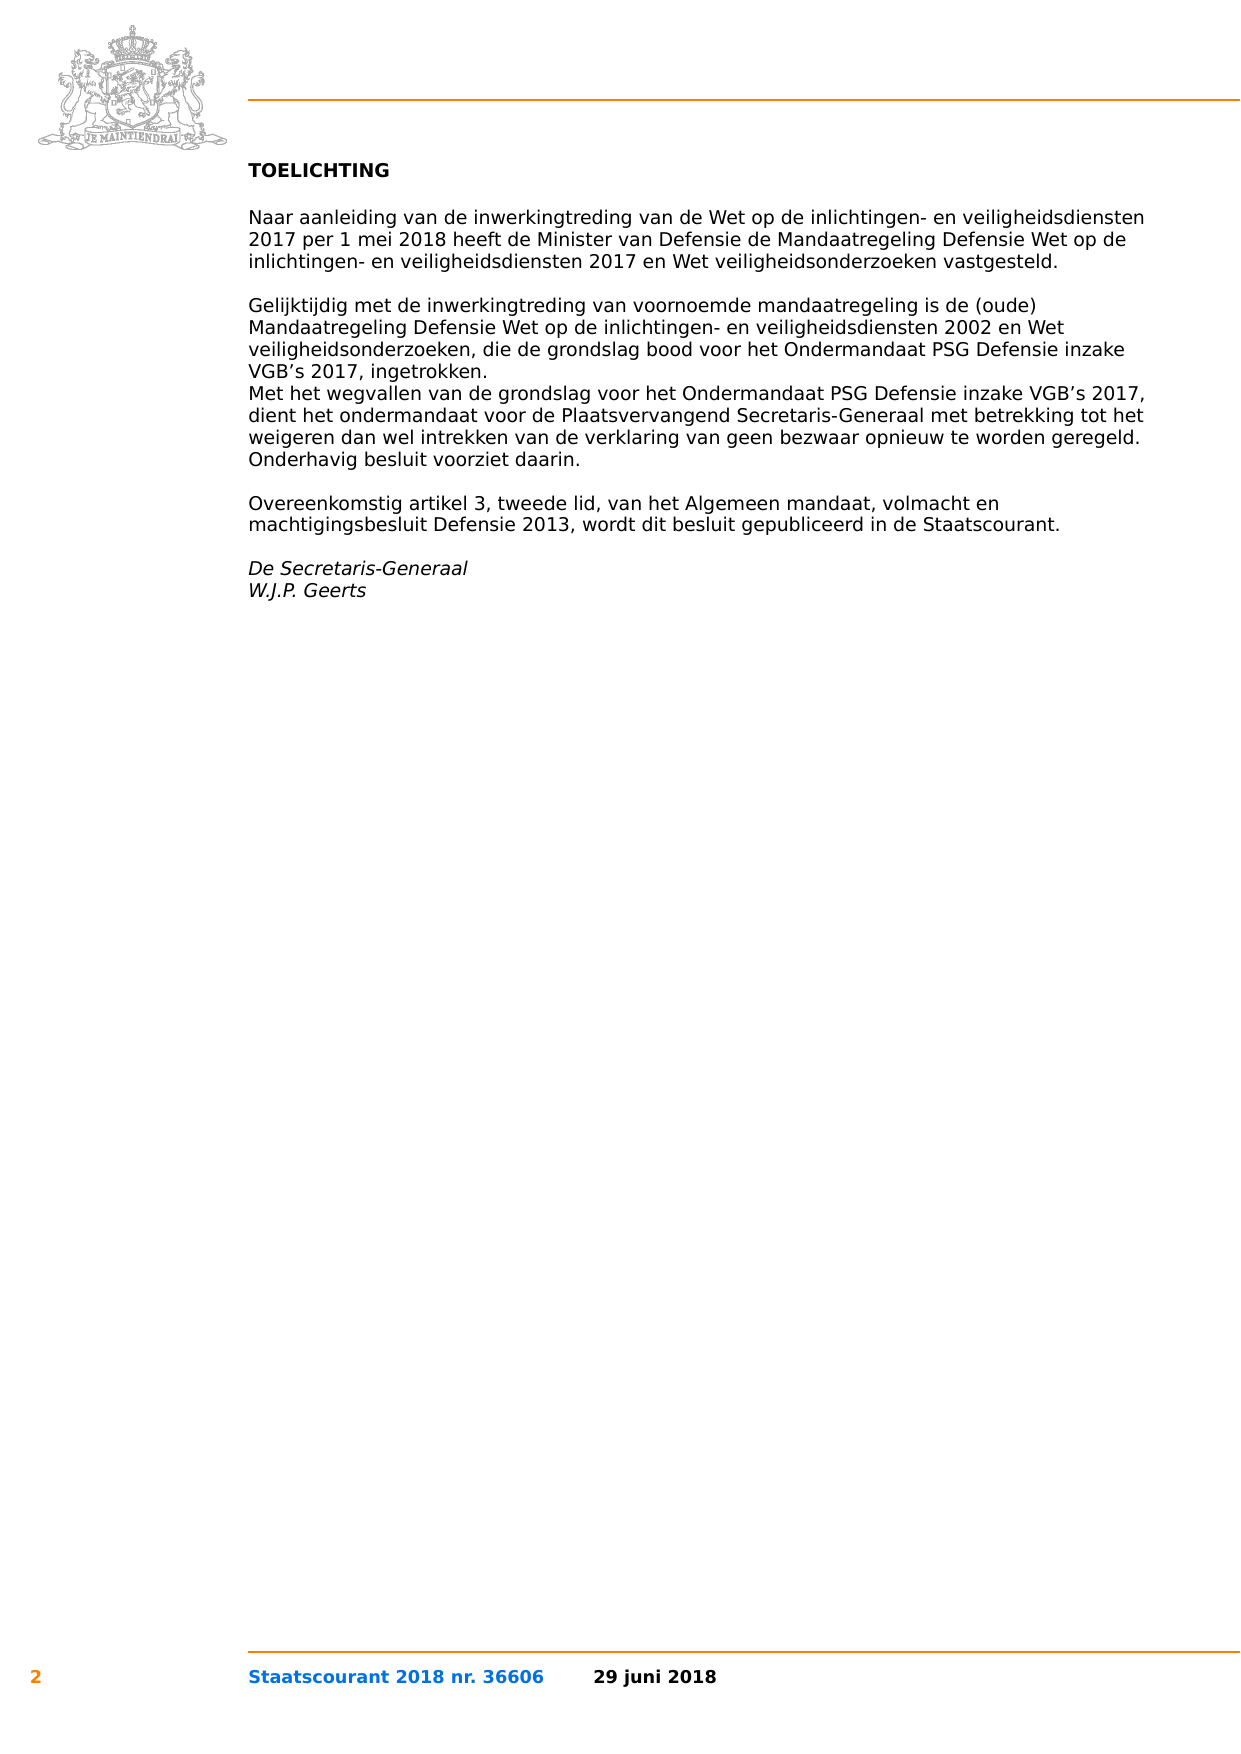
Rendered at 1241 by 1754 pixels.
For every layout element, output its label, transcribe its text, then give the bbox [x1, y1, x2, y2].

text De Secretaris-Generaal W.J.P. Geerts [248, 558, 1163, 602]
text Overeenkomstig artikel 3, tweede lid, van het Algemeen mandaat, volmacht en machtigingsbesluit Defensie 2013, wordt dit besluit gepubliceerd in de Staatscourant. [248, 492, 1163, 536]
text Gelijktijdig met de inwerkingtreding van voornoemde mandaatregeling is de (oude) Mandaatregeling Defensie Wet op de inlichtingen- en veiligheidsdiensten 2002 en Wet veiligheidsonderzoeken, die de grondslag bood voor het Ondermandaat PSG Defensie inzake VGB’s 2017, ingetrokken. [248, 295, 1163, 383]
text Met het wegvallen van de grondslag voor het Ondermandaat PSG Defensie inzake VGB’s 2017, dient het ondermandaat voor de Plaatsvervangend Secretaris-Generaal met betrekking tot het weigeren dan wel intrekken van de verklaring van geen bezwaar opnieuw te worden geregeld. Onderhavig besluit voorziet daarin. [248, 383, 1163, 471]
picture [38, 25, 227, 150]
subtitle TOELICHTING [248, 160, 1163, 182]
text Naar aanleiding van de inwerkingtreding van de Wet op de inlichtingen- en veiligheidsdiensten 2017 per 1 mei 2018 heeft de Minister van Defensie de Mandaatregeling Defensie Wet op de inlichtingen- en veiligheidsdiensten 2017 en Wet veiligheidsonderzoeken vastgesteld. [248, 207, 1163, 273]
